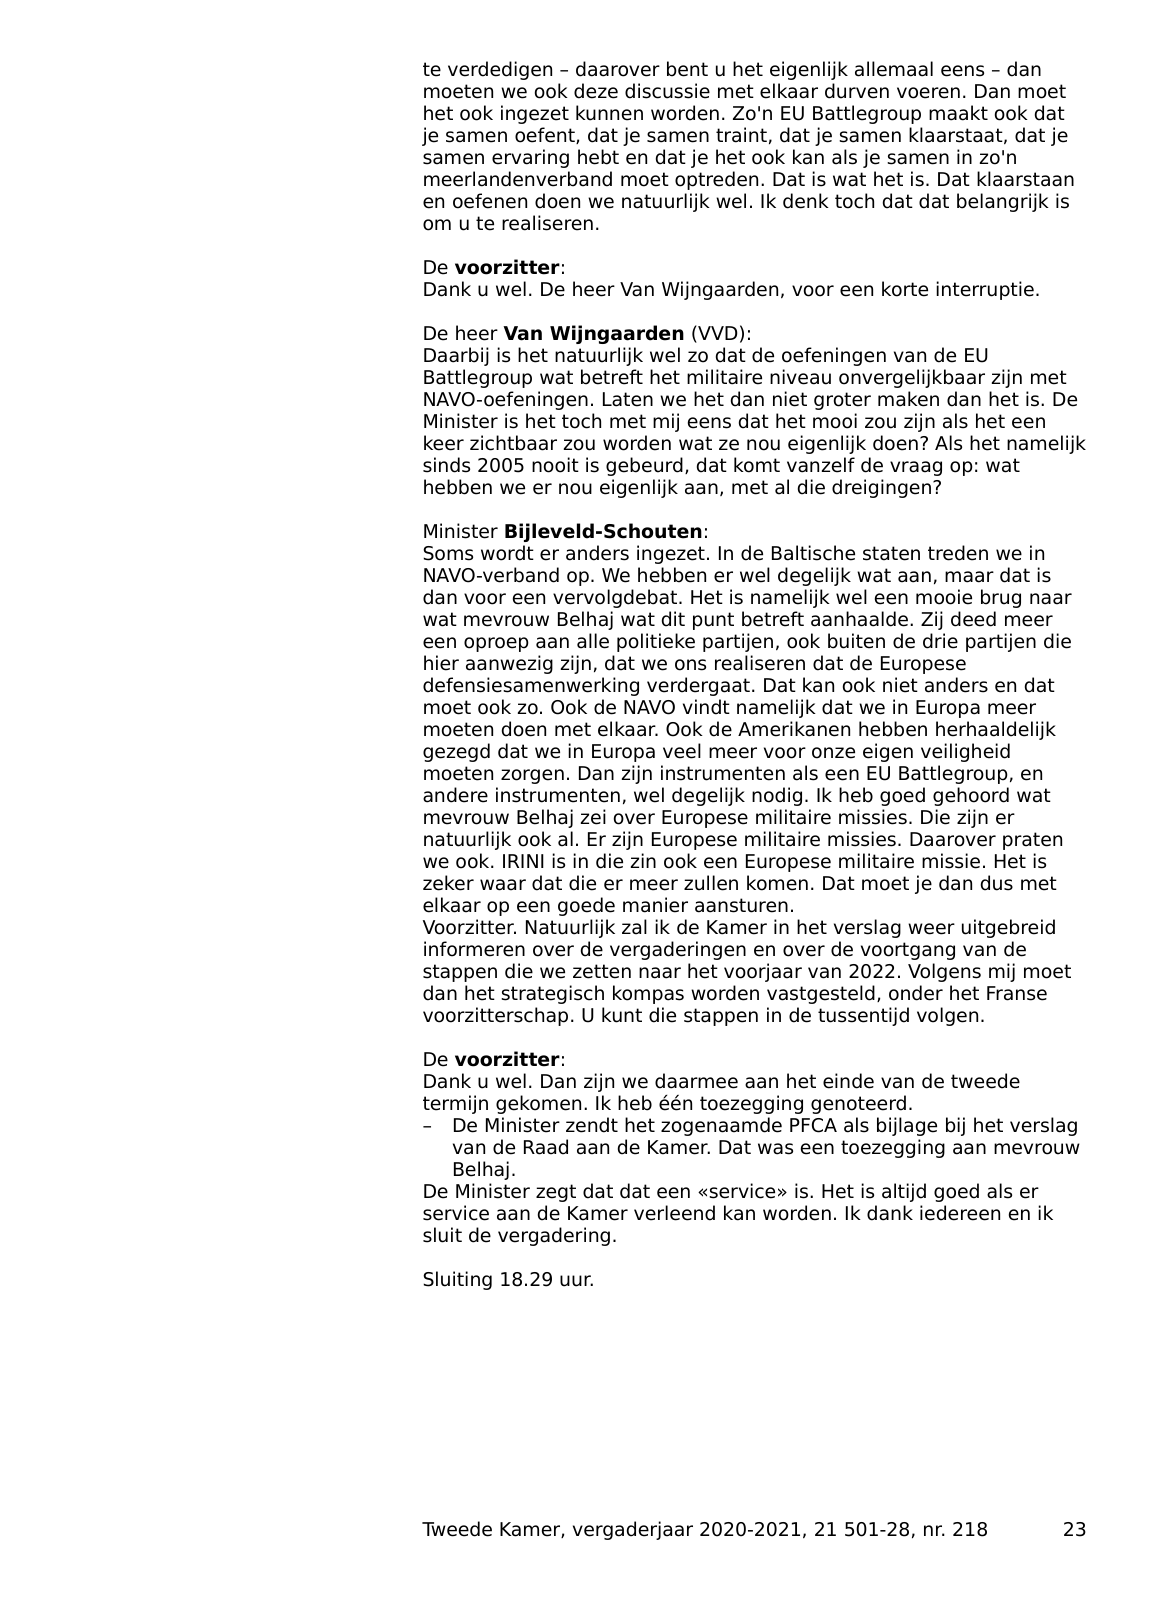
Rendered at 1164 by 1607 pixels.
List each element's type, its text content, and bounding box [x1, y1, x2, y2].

text De voorzitter: [422, 257, 1087, 279]
text De Minister zegt dat dat een «service» is. Het is altijd goed als er service aan de Kamer verleend kan worden. Ik dank iedereen en ik sluit de vergadering. [422, 1181, 1087, 1247]
text Voorzitter. Natuurlijk zal ik de Kamer in het verslag weer uitgebreid informeren over de vergaderingen en over de voortgang van de stappen die we zetten naar het voorjaar van 2022. Volgens mij moet dan het strategisch kompas worden vastgesteld, onder het Franse voorzitterschap. U kunt die stappen in de tussentijd volgen. [422, 917, 1087, 1027]
text De heer Van Wijngaarden (VVD): [422, 323, 1087, 345]
text Soms wordt er anders ingezet. In de Baltische staten treden we in NAVO-verband op. We hebben er wel degelijk wat aan, maar dat is dan voor een vervolgdebat. Het is namelijk wel een mooie brug naar wat mevrouw Belhaj wat dit punt betreft aanhaalde. Zij deed meer een oproep aan alle politieke partijen, ook buiten de drie partijen die hier aanwezig zijn, dat we ons realiseren dat de Europese defensiesamenwerking verdergaat. Dat kan ook niet anders en dat moet ook zo. Ook de NAVO vindt namelijk dat we in Europa meer moeten doen met elkaar. Ook de Amerikanen hebben herhaaldelijk gezegd dat we in Europa veel meer voor onze eigen veiligheid moeten zorgen. Dan zijn instrumenten als een EU Battlegroup, en andere instrumenten, wel degelijk nodig. Ik heb goed gehoord wat mevrouw Belhaj zei over Europese militaire missies. Die zijn er natuurlijk ook al. Er zijn Europese militaire missies. Daarover praten we ook. IRINI is in die zin ook een Europese militaire missie. Het is zeker waar dat die er meer zullen komen. Dat moet je dan dus met elkaar op een goede manier aansturen. [422, 543, 1087, 917]
text – De Minister zendt het zogenaamde PFCA als bijlage bij het verslag van de Raad aan de Kamer. Dat was een toezegging aan mevrouw Belhaj. [422, 1115, 1087, 1181]
text Minister Bijleveld-Schouten: [422, 521, 1087, 543]
text te verdedigen – daarover bent u het eigenlijk allemaal eens – dan moeten we ook deze discussie met elkaar durven voeren. Dan moet het ook ingezet kunnen worden. Zo'n EU Battlegroup maakt ook dat je samen oefent, dat je samen traint, dat je samen klaarstaat, dat je samen ervaring hebt en dat je het ook kan als je samen in zo'n meerlandenverband moet optreden. Dat is wat het is. Dat klaarstaan en oefenen doen we natuurlijk wel. Ik denk toch dat dat belangrijk is om u te realiseren. [422, 59, 1087, 235]
text Sluiting 18.29 uur. [422, 1269, 1087, 1291]
text Dank u wel. De heer Van Wijngaarden, voor een korte interruptie. [422, 279, 1087, 301]
text Daarbij is het natuurlijk wel zo dat de oefeningen van de EU Battlegroup wat betreft het militaire niveau onvergelijkbaar zijn met NAVO-oefeningen. Laten we het dan niet groter maken dan het is. De Minister is het toch met mij eens dat het mooi zou zijn als het een keer zichtbaar zou worden wat ze nou eigenlijk doen? Als het namelijk sinds 2005 nooit is gebeurd, dat komt vanzelf de vraag op: wat hebben we er nou eigenlijk aan, met al die dreigingen? [422, 345, 1087, 499]
text De voorzitter: [422, 1049, 1087, 1071]
text Dank u wel. Dan zijn we daarmee aan het einde van de tweede termijn gekomen. Ik heb één toezegging genoteerd. [422, 1071, 1087, 1115]
